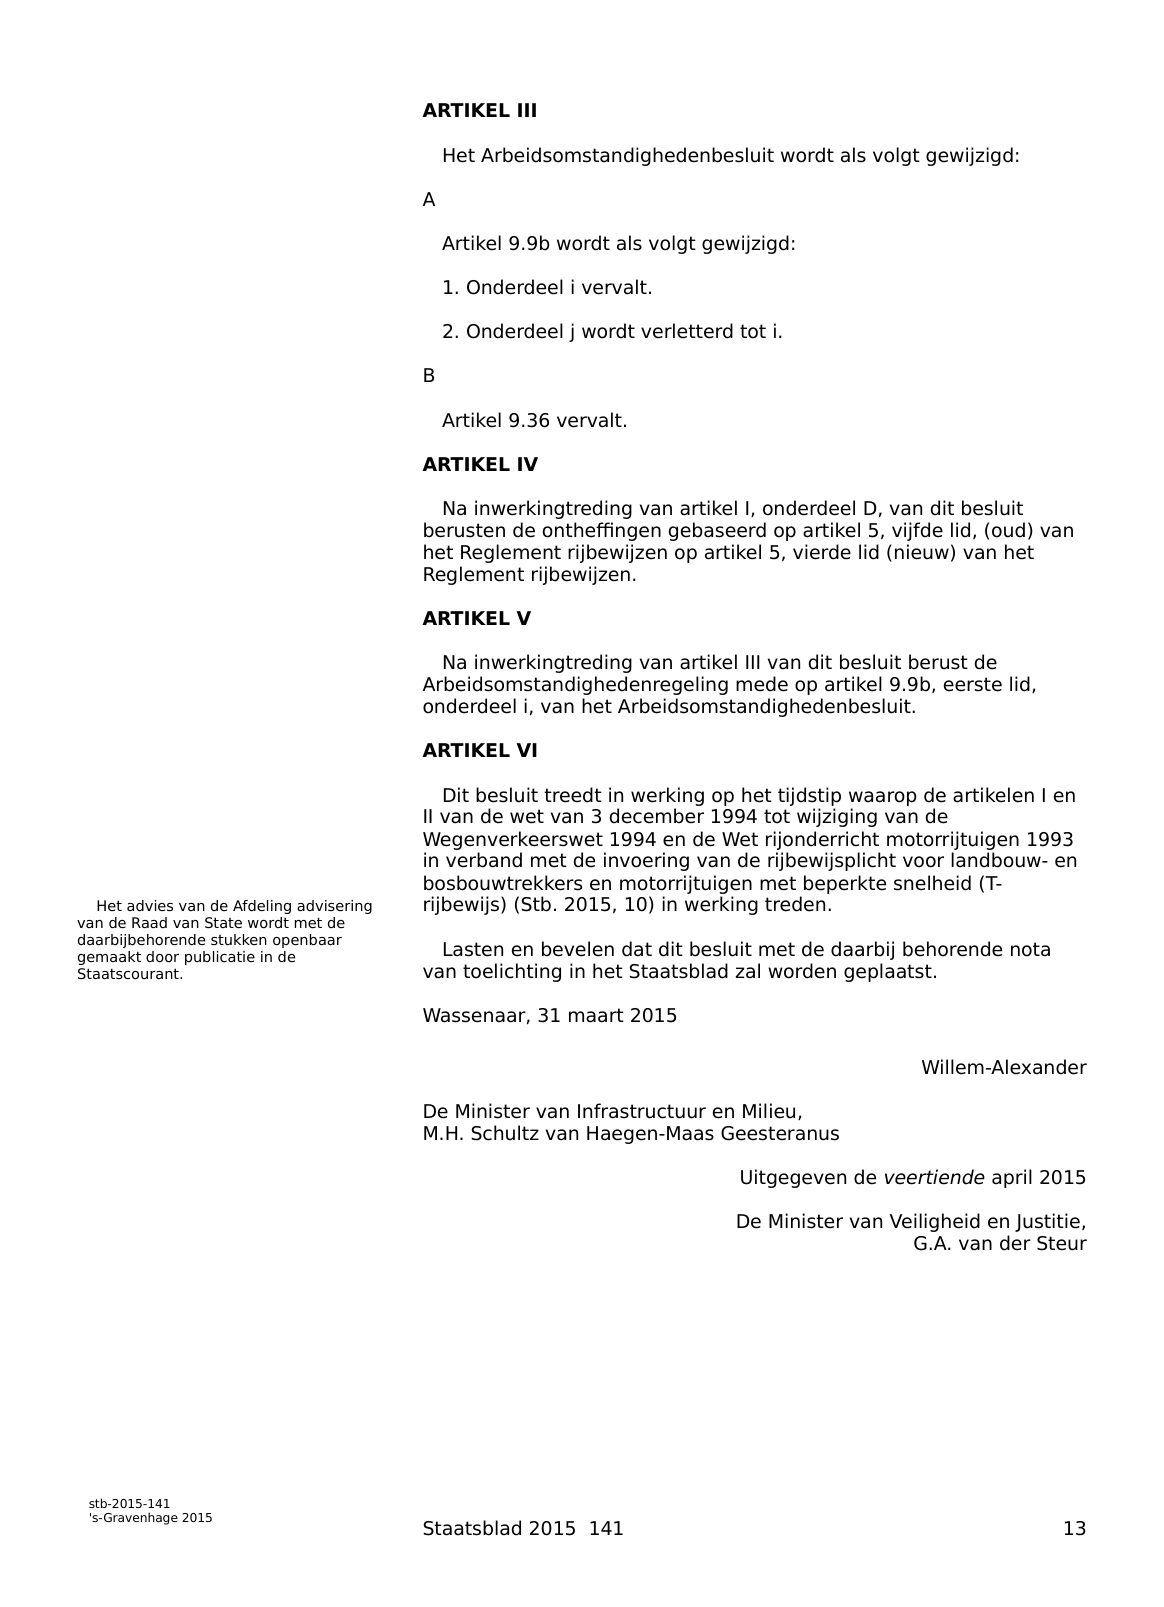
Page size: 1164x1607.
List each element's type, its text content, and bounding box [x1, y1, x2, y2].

text De Minister van Infrastructuur en Milieu, M.H. Schultz van Haegen-Maas Geesteranus [422, 1101, 1087, 1145]
text stb-2015-141 [88, 1497, 323, 1511]
text 's-Gravenhage 2015 [88, 1511, 323, 1525]
text Het Arbeidsomstandighedenbesluit wordt als volgt gewijzigd: [422, 144, 1087, 167]
subtitle ARTIKEL VI [422, 740, 1087, 762]
text Na inwerkingtreding van artikel I, onderdeel D, van dit besluit berusten de ontheffingen gebaseerd op artikel 5, vijfde lid, (oud) van het Reglement rijbewijzen op artikel 5, vierde lid (nieuw) van het Reglement rijbewijzen. [422, 498, 1087, 586]
text Wassenaar, 31 maart 2015 [422, 1005, 1087, 1027]
text Dit besluit treedt in werking op het tijdstip waarop de artikelen I en II van de wet van 3 december 1994 tot wijziging van de Wegenverkeerswet 1994 en de Wet rijonderricht motorrijtuigen 1993 in verband met de invoering van de rijbewijsplicht voor landbouw- en bosbouwtrekkers en motorrijtuigen met beperkte snelheid (T-rijbewijs) (Stb. 2015, 10) in werking treden. [422, 784, 1087, 916]
text De Minister van Veiligheid en Justitie, G.A. van der Steur [422, 1211, 1087, 1255]
text 1. Onderdeel i vervalt. [422, 277, 1087, 299]
subtitle ARTIKEL V [422, 608, 1087, 630]
text A [422, 189, 1087, 211]
subtitle ARTIKEL III [422, 100, 1087, 122]
text Lasten en bevelen dat dit besluit met de daarbij behorende nota van toelichting in het Staatsblad zal worden geplaatst. [422, 938, 1087, 982]
text 2. Onderdeel j wordt verletterd tot i. [422, 321, 1087, 343]
text Het advies van de Afdeling advisering van de Raad van State wordt met de daarbijbehorende stukken openbaar gemaakt door publicatie in de Staatscourant. [77, 898, 396, 982]
text Artikel 9.36 vervalt. [422, 409, 1087, 432]
subtitle ARTIKEL IV [422, 454, 1087, 476]
text B [422, 365, 1087, 387]
text Uitgegeven de veertiende april 2015 [422, 1167, 1087, 1189]
text Artikel 9.9b wordt als volgt gewijzigd: [422, 233, 1087, 255]
text Na inwerkingtreding van artikel III van dit besluit berust de Arbeidsomstandighedenregeling mede op artikel 9.9b, eerste lid, onderdeel i, van het Arbeidsomstandighedenbesluit. [422, 652, 1087, 718]
text Willem-Alexander [422, 1057, 1087, 1079]
